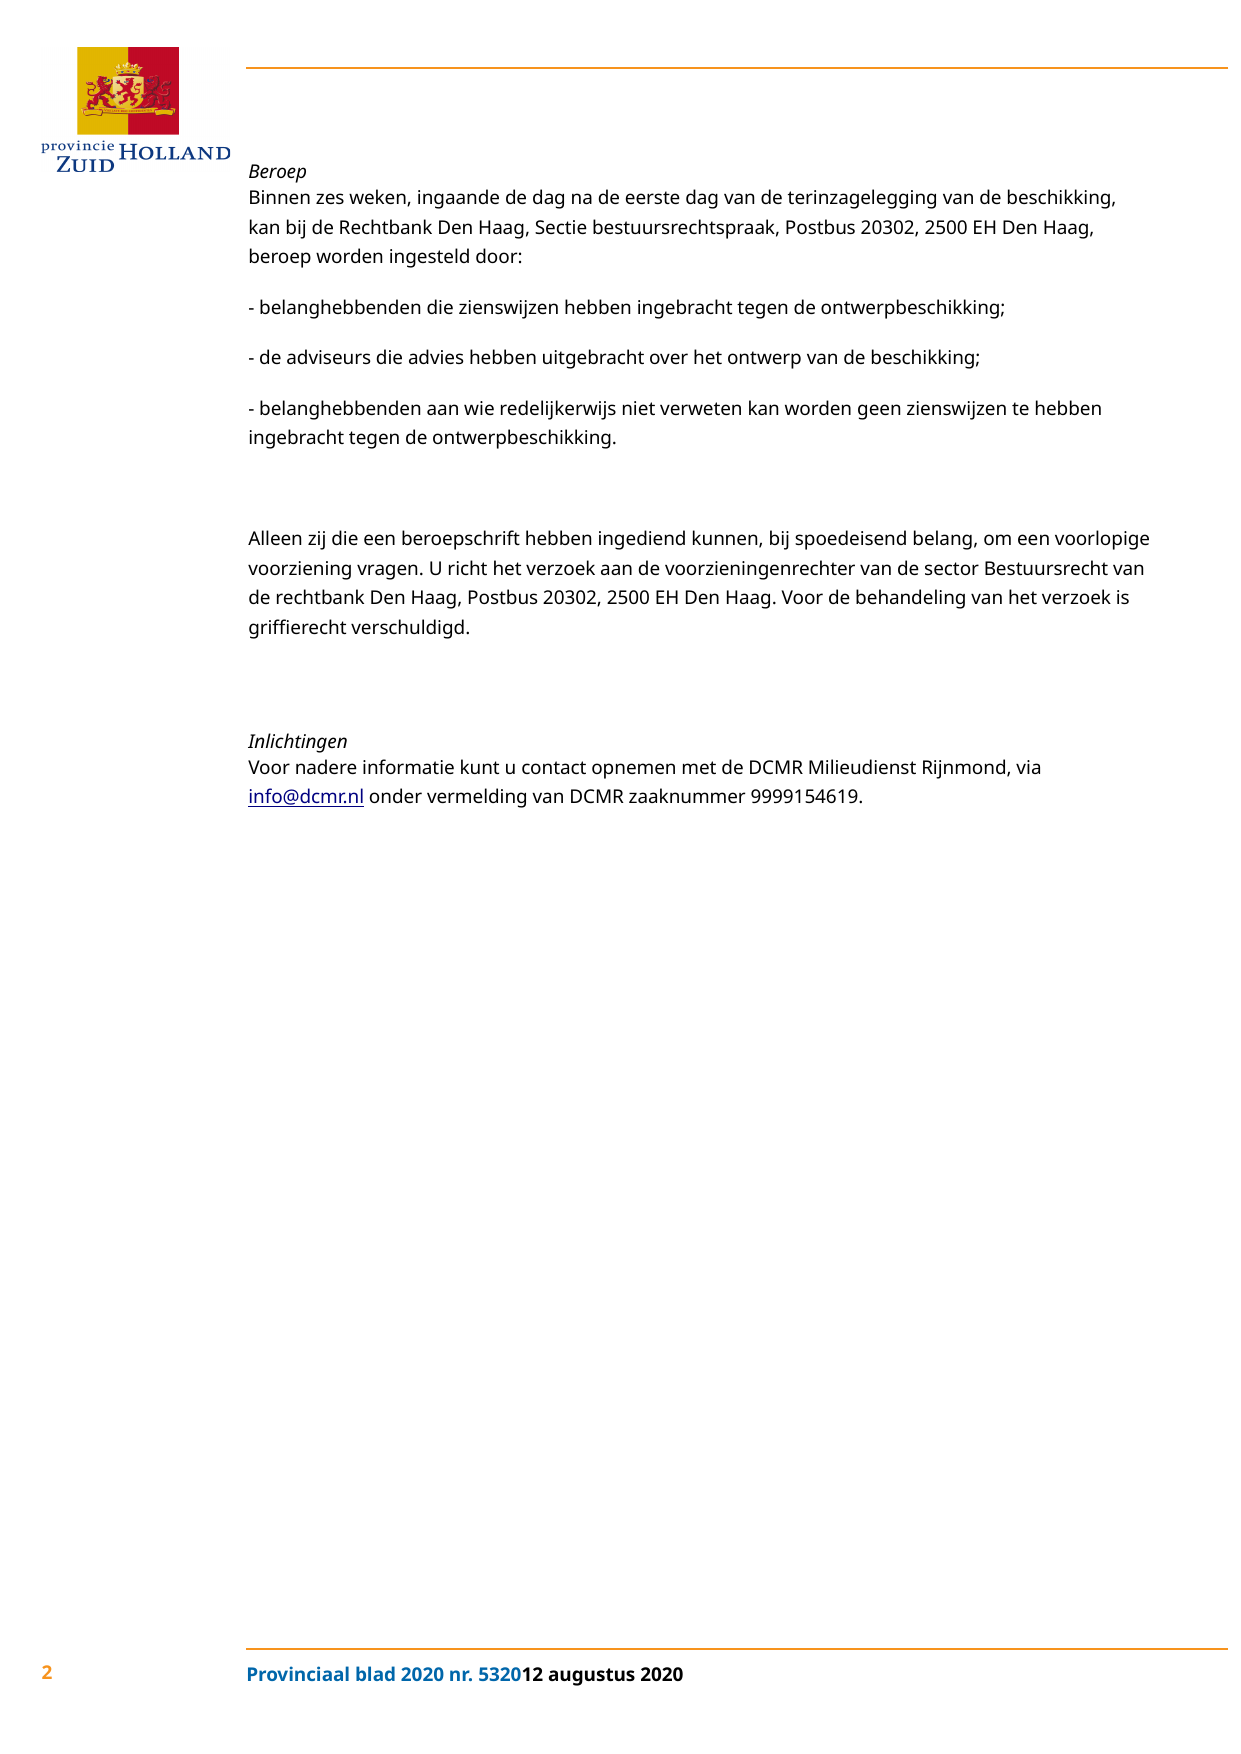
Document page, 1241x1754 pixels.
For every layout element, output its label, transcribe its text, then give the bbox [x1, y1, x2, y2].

text - belanghebbenden die zienswijzen hebben ingebracht tegen de ontwerpbeschikking; [248, 294, 1152, 320]
text Beroep [248, 159, 1152, 184]
text - de adviseurs die advies hebben uitgebracht over het ontwerp van de beschikking; [248, 344, 1152, 370]
text - belanghebbenden aan wie redelijkerwijs niet verweten kan worden geen zienswijzen te hebben ingebracht tegen de ontwerpbeschikking. [248, 395, 1152, 450]
text Voor nadere informatie kunt u contact opnemen met de DCMR Milieudienst Rijnmond, via info@dcmr.nl onder vermelding van DCMR zaaknummer 9999154619. [248, 754, 1152, 809]
picture [41, 47, 231, 172]
text Inlichtingen [248, 728, 1152, 754]
text Binnen zes weken, ingaande de dag na de eerste dag van de terinzagelegging van de beschikking, kan bij de Rechtbank Den Haag, Sectie bestuursrechtspraak, Postbus 20302, 2500 EH Den Haag, beroep worden ingesteld door: [248, 184, 1152, 269]
text Alleen zij die een beroepschrift hebben ingediend kunnen, bij spoedeisend belang, om een voorlopige voorziening vragen. U richt het verzoek aan de voorzieningenrechter van de sector Bestuursrecht van de rechtbank Den Haag, Postbus 20302, 2500 EH Den Haag. Voor de behandeling van het verzoek is griffierecht verschuldigd. [248, 525, 1152, 640]
